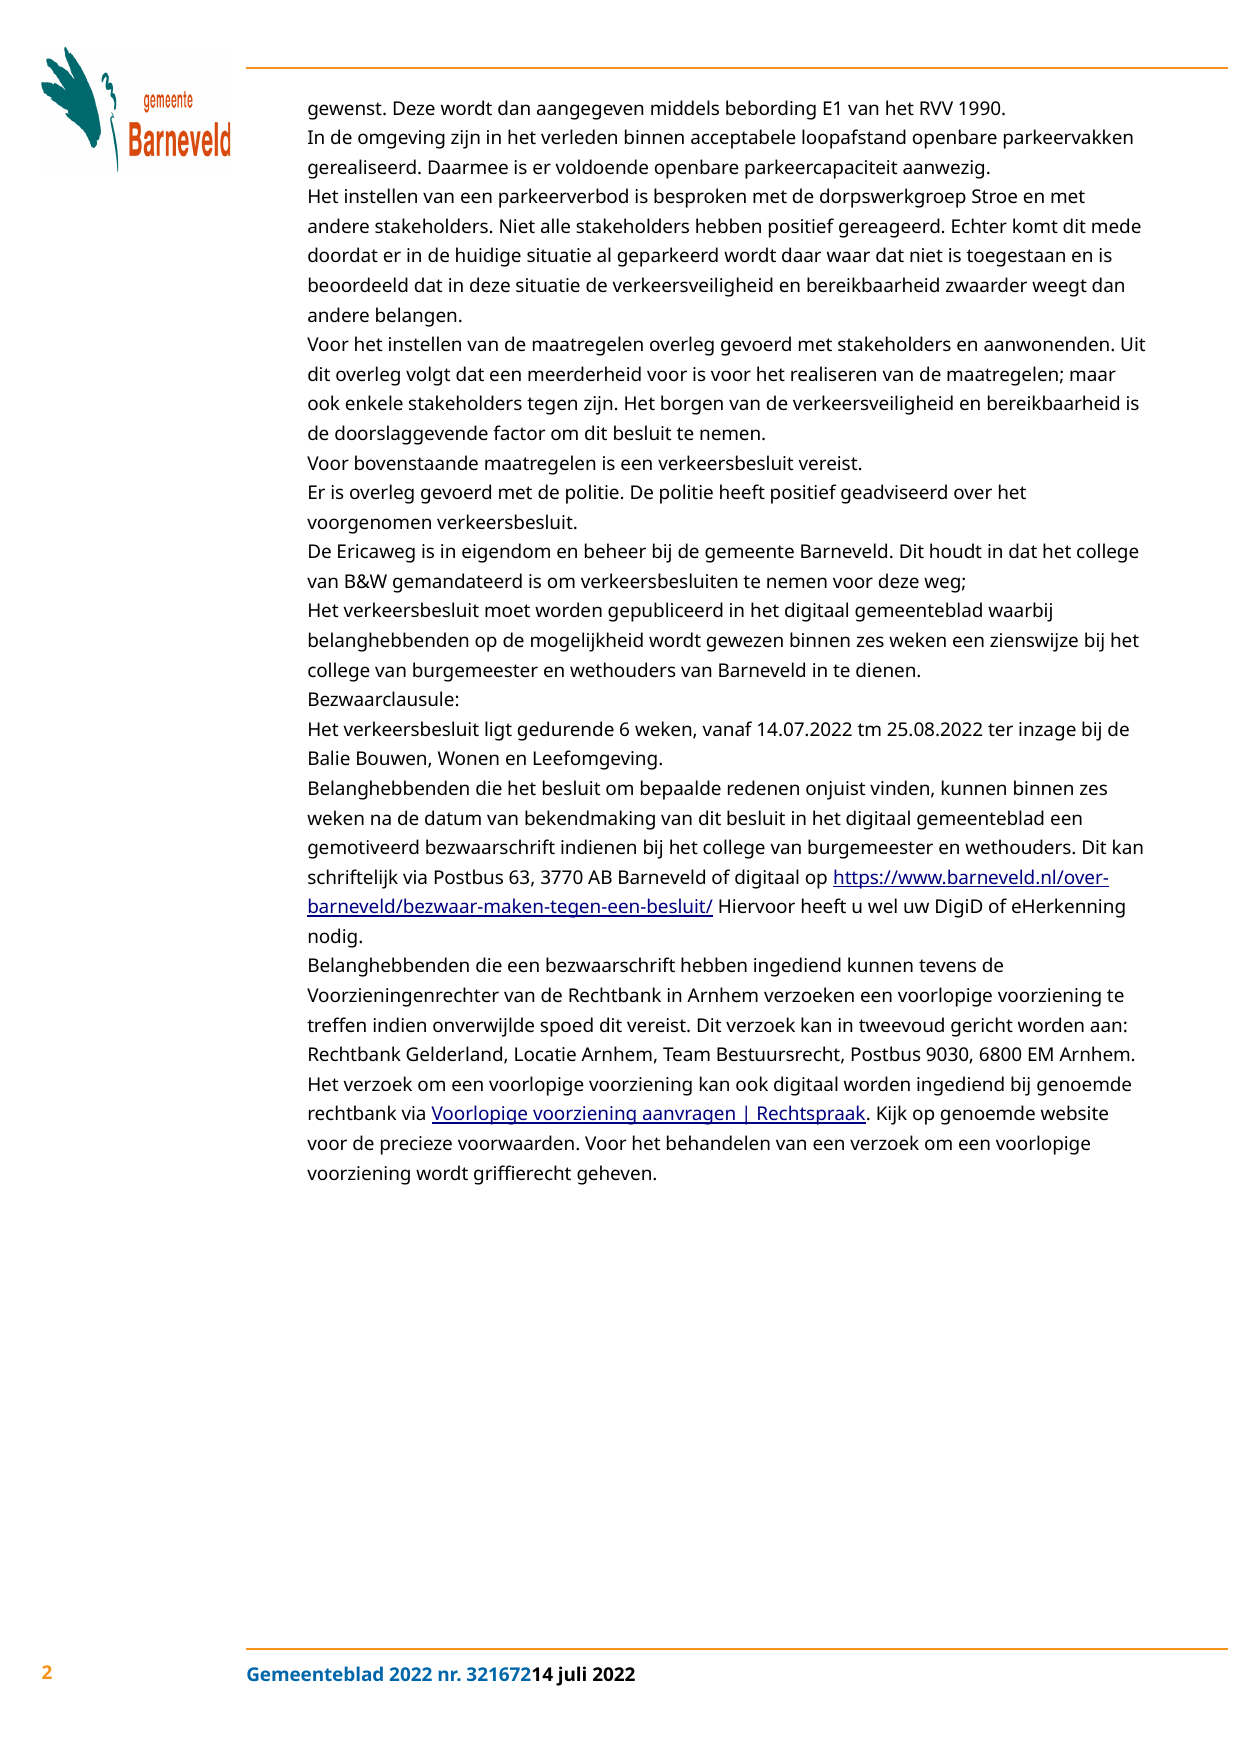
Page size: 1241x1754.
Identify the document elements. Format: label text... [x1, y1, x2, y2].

list Voor bovenstaande maatregelen is een verkeersbesluit vereist. [248, 450, 1152, 476]
picture [41, 47, 231, 172]
list Bezwaarclausule: [248, 686, 1152, 712]
list Er is overleg gevoerd met de politie. De politie heeft positief geadviseerd over het voorgenomen verkeersbesluit. [248, 479, 1152, 535]
list Het verkeersbesluit ligt gedurende 6 weken, vanaf 14.07.2022 tm 25.08.2022 ter inzage bij de Balie Bouwen, Wonen en Leefomgeving. [248, 716, 1152, 771]
list Het verkeersbesluit moet worden gepubliceerd in het digitaal gemeenteblad waarbij belanghebbenden op de mogelijkheid wordt gewezen binnen zes weken een zienswijze bij het college van burgemeester en wethouders van Barneveld in te dienen. [248, 598, 1152, 683]
list Het instellen van een parkeerverbod is besproken met de dorpswerkgroep Stroe en met andere stakeholders. Niet alle stakeholders hebben positief gereageerd. Echter komt dit mede doordat er in de huidige situatie al geparkeerd wordt daar waar dat niet is toegestaan en is beoordeeld dat in deze situatie de verkeersveiligheid en bereikbaarheid zwaarder weegt dan andere belangen. [248, 183, 1152, 328]
list In de omgeving zijn in het verleden binnen acceptabele loopafstand openbare parkeervakken gerealiseerd. Daarmee is er voldoende openbare parkeercapaciteit aanwezig. [248, 124, 1152, 180]
list De Ericaweg is in eigendom en beheer bij de gemeente Barneveld. Dit houdt in dat het college van B&W gemandateerd is om verkeersbesluiten te nemen voor deze weg; [248, 538, 1152, 594]
list Belanghebbenden die het besluit om bepaalde redenen onjuist vinden, kunnen binnen zes weken na de datum van bekendmaking van dit besluit in het digitaal gemeenteblad een gemotiveerd bezwaarschrift indienen bij het college van burgemeester en wethouders. Dit kan schriftelijk via Postbus 63, 3770 AB Barneveld of digitaal op https://www.barneveld.nl/over-barneveld/bezwaar-maken-tegen-een-besluit/ Hiervoor heeft u wel uw DigiD of eHerkenning nodig. [248, 775, 1152, 949]
list gewenst. Deze wordt dan aangegeven middels bebording E1 van het RVV 1990. [248, 95, 1152, 121]
list Belanghebbenden die een bezwaarschrift hebben ingediend kunnen tevens de Voorzieningenrechter van de Rechtbank in Arnhem verzoeken een voorlopige voorziening te treffen indien onverwijlde spoed dit vereist. Dit verzoek kan in tweevoud gericht worden aan: Rechtbank Gelderland, Locatie Arnhem, Team Bestuursrecht, Postbus 9030, 6800 EM Arnhem. Het verzoek om een voorlopige voorziening kan ook digitaal worden ingediend bij genoemde rechtbank via Voorlopige voorziening aanvragen | Rechtspraak. Kijk op genoemde website voor de precieze voorwaarden. Voor het behandelen van een verzoek om een voorlopige voorziening wordt griffierecht geheven. [248, 953, 1152, 1186]
list Voor het instellen van de maatregelen overleg gevoerd met stakeholders en aanwonenden. Uit dit overleg volgt dat een meerderheid voor is voor het realiseren van de maatregelen; maar ook enkele stakeholders tegen zijn. Het borgen van de verkeersveiligheid en bereikbaarheid is de doorslaggevende factor om dit besluit te nemen. [248, 331, 1152, 446]
